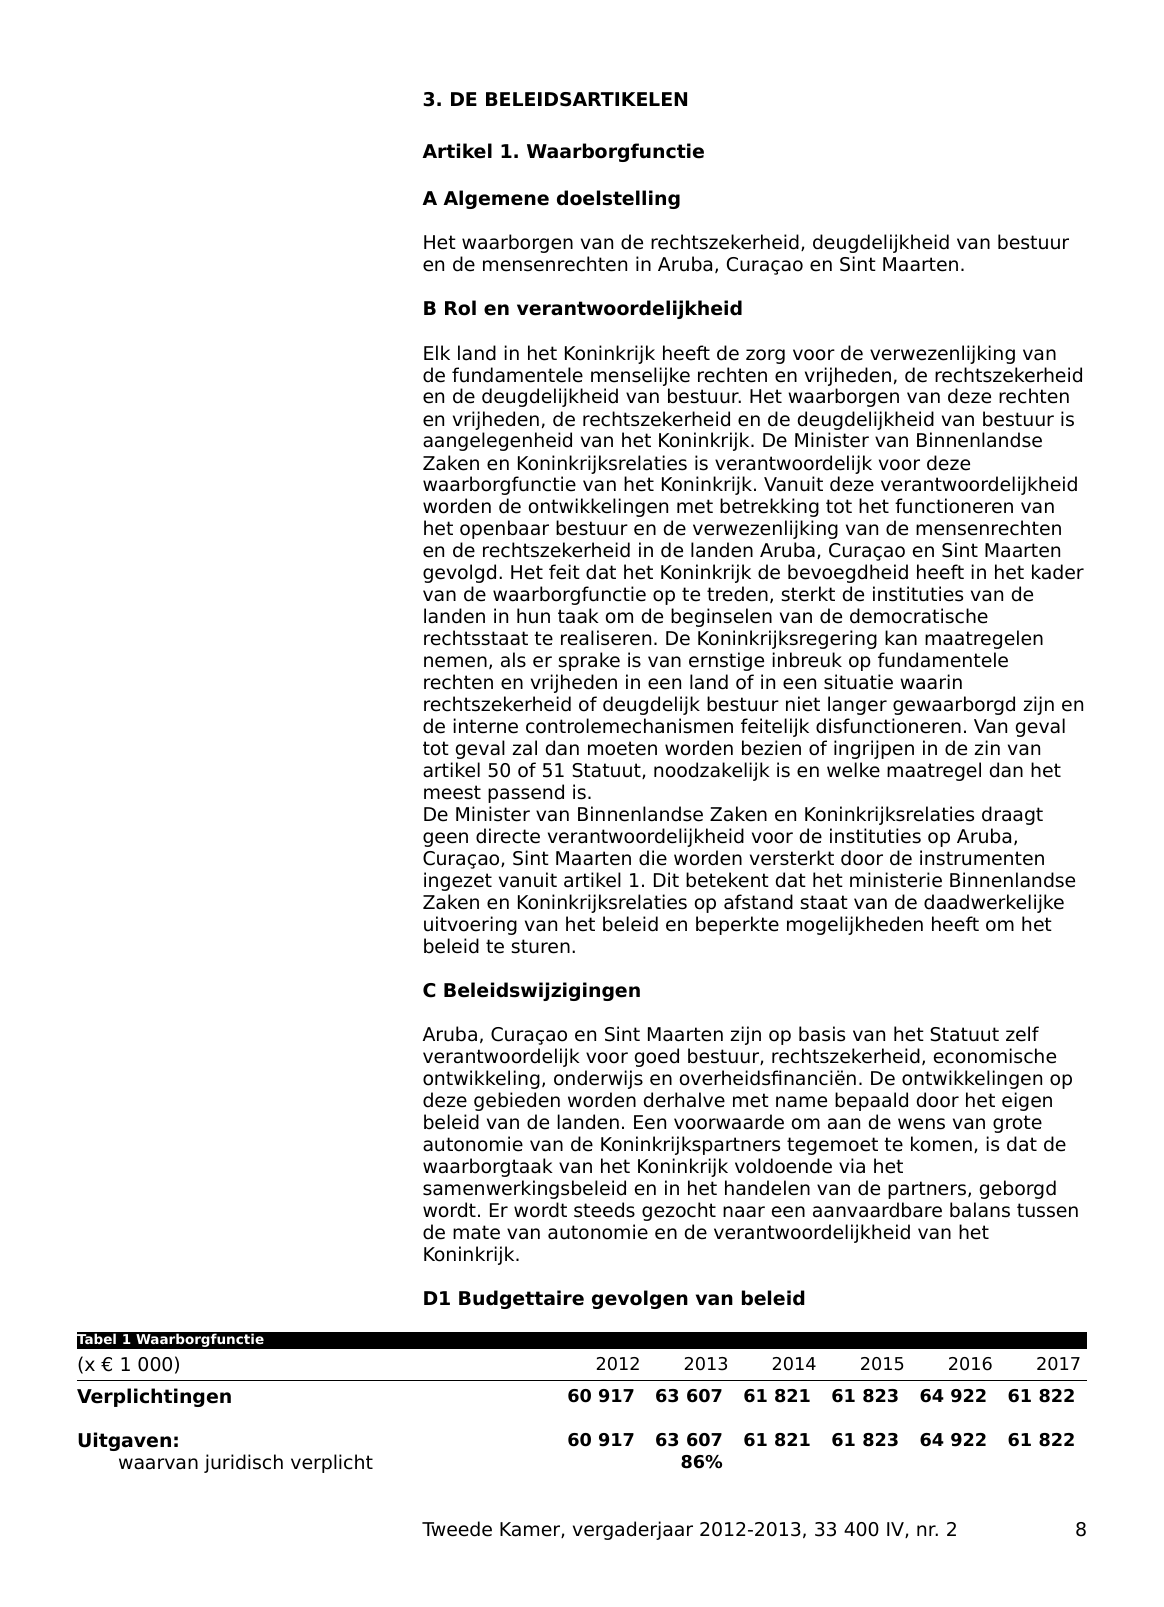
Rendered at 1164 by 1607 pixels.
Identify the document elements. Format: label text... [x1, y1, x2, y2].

table_cell [558, 1452, 646, 1474]
table_cell 63 607 [646, 1430, 734, 1452]
table_cell 61 821 [734, 1430, 822, 1452]
table_cell Verplichtingen [77, 1381, 558, 1408]
table_cell [558, 1408, 646, 1430]
table_cell 60 917 [558, 1430, 646, 1452]
table_cell [77, 1408, 112, 1430]
table_cell 61 822 [999, 1430, 1087, 1452]
table_cell 2016 [910, 1349, 998, 1380]
table_cell 61 823 [823, 1381, 910, 1408]
subtitle C Beleidswijzigingen [422, 980, 1087, 1002]
text Het waarborgen van de rechtszekerheid, deugdelijkheid van bestuur en de mensenrechten in Aruba, Curaçao en Sint Maarten. [422, 232, 1087, 276]
table_header Tabel 1 Waarborgfunctie [77, 1332, 1087, 1348]
text Aruba, Curaçao en Sint Maarten zijn op basis van het Statuut zelf verantwoordelijk voor goed bestuur, rechtszekerheid, economische ontwikkeling, onderwijs en overheidsfinanciën. De ontwikkelingen op deze gebieden worden derhalve met name bepaald door het eigen beleid van de landen. Een voorwaarde om aan de wens van grote autonomie van de Koninkrijkspartners tegemoet te komen, is dat de waarborgtaak van het Koninkrijk voldoende via het samenwerkingsbeleid en in het handelen van de partners, geborgd wordt. Er wordt steeds gezocht naar een aanvaardbare balans tussen de mate van autonomie en de verantwoordelijkheid van het Koninkrijk. [422, 1024, 1087, 1266]
table_cell 63 607 [646, 1381, 734, 1408]
table_cell 61 822 [999, 1381, 1087, 1408]
subtitle B Rol en verantwoordelijkheid [422, 298, 1087, 320]
table_cell 61 823 [823, 1430, 910, 1452]
table_cell 2017 [999, 1349, 1087, 1380]
table_cell [823, 1408, 910, 1430]
table_cell 60 917 [558, 1381, 646, 1408]
table_cell 2014 [734, 1349, 822, 1380]
table_cell 2013 [646, 1349, 734, 1380]
table_cell 2015 [823, 1349, 910, 1380]
subtitle Artikel 1. Waarborgfunctie [422, 141, 1087, 163]
table_cell [999, 1408, 1087, 1430]
table_cell (x € 1 000) [77, 1349, 558, 1380]
text De Minister van Binnenlandse Zaken en Koninkrijksrelaties draagt geen directe verantwoordelijkheid voor de instituties op Aruba, Curaçao, Sint Maarten die worden versterkt door de instrumenten ingezet vanuit artikel 1. Dit betekent dat het ministerie Binnenlandse Zaken en Koninkrijksrelaties op afstand staat van de daadwerkelijke uitvoering van het beleid en beperkte mogelijkheden heeft om het beleid te sturen. [422, 804, 1087, 958]
text Elk land in het Koninkrijk heeft de zorg voor de verwezenlijking van de fundamentele menselijke rechten en vrijheden, de rechtszekerheid en de deugdelijkheid van bestuur. Het waarborgen van deze rechten en vrijheden, de rechtszekerheid en de deugdelijkheid van bestuur is aangelegenheid van het Koninkrijk. De Minister van Binnenlandse Zaken en Koninkrijksrelaties is verantwoordelijk voor deze waarborgfunctie van het Koninkrijk. Vanuit deze verantwoordelijkheid worden de ontwikkelingen met betrekking tot het functioneren van het openbaar bestuur en de verwezenlijking van de mensenrechten en de rechtszekerheid in de landen Aruba, Curaçao en Sint Maarten gevolgd. Het feit dat het Koninkrijk de bevoegdheid heeft in het kader van de waarborgfunctie op te treden, sterkt de instituties van de landen in hun taak om de beginselen van de democratische rechtsstaat te realiseren. De Koninkrijksregering kan maatregelen nemen, als er sprake is van ernstige inbreuk op fundamentele rechten en vrijheden in een land of in een situatie waarin rechtszekerheid of deugdelijk bestuur niet langer gewaarborgd zijn en de interne controlemechanismen feitelijk disfunctioneren. Van geval tot geval zal dan moeten worden bezien of ingrijpen in de zin van artikel 50 of 51 Statuut, noodzakelijk is en welke maatregel dan het meest passend is. [422, 342, 1087, 804]
table_cell [999, 1452, 1087, 1474]
table_cell [734, 1408, 822, 1430]
table_cell 86% [646, 1452, 734, 1474]
subtitle 3. DE BELEIDSARTIKELEN [422, 89, 1087, 111]
table_cell 64 922 [910, 1381, 998, 1408]
table_cell 64 922 [910, 1430, 998, 1452]
table_cell [112, 1408, 558, 1430]
table_cell waarvan juridisch verplicht [112, 1452, 558, 1474]
table_cell [910, 1408, 998, 1430]
subtitle D1 Budgettaire gevolgen van beleid [422, 1288, 1087, 1310]
table_cell [734, 1452, 822, 1474]
table_cell Uitgaven: [77, 1430, 558, 1452]
table_cell [823, 1452, 910, 1474]
table_cell 2012 [558, 1349, 646, 1380]
table_cell [77, 1452, 112, 1474]
table_cell [910, 1452, 998, 1474]
table_cell [646, 1408, 734, 1430]
subtitle A Algemene doelstelling [422, 188, 1087, 210]
table_cell 61 821 [734, 1381, 822, 1408]
